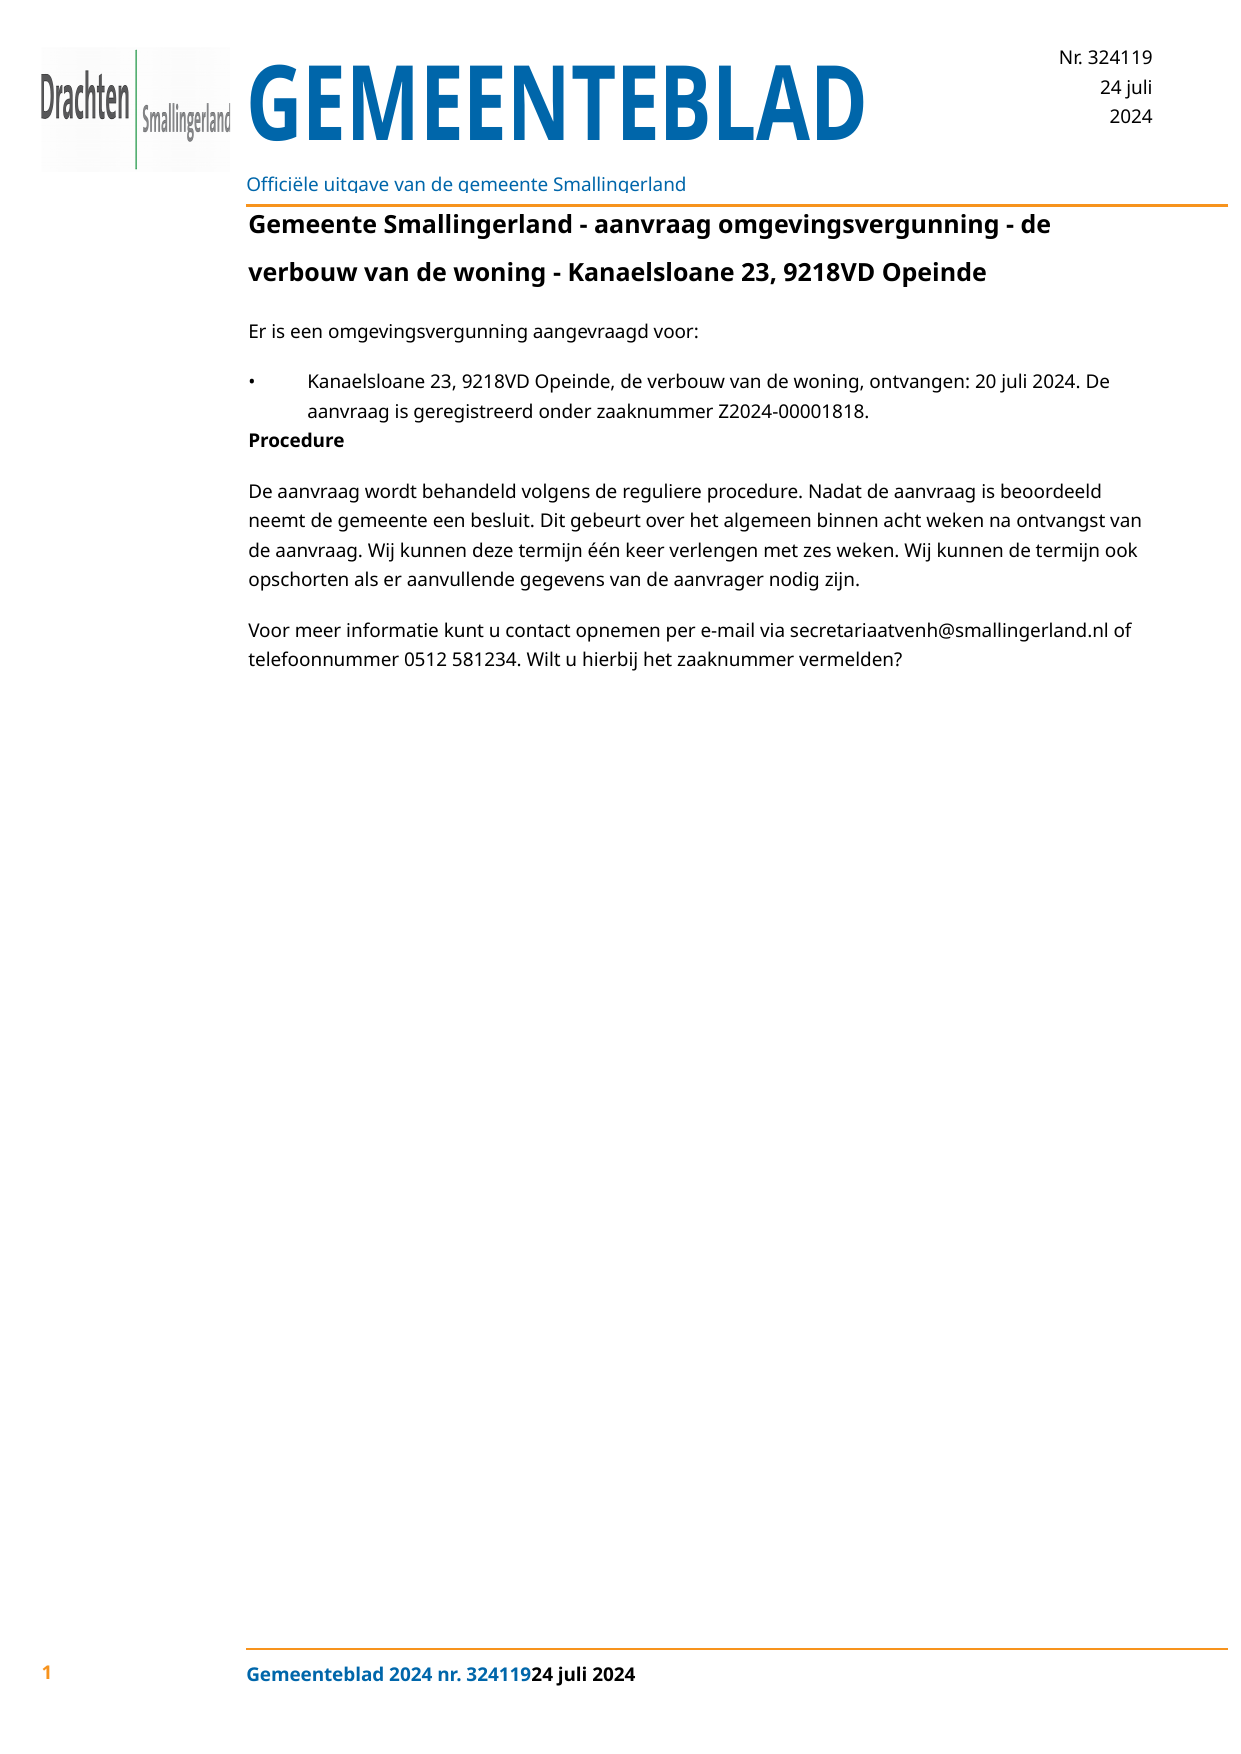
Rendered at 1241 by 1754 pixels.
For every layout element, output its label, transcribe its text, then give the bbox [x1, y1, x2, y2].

text Gemeente Smallingerland - aanvraag omgevingsvergunning - de verbouw van de woning - Kanaelsloane 23, 9218VD Opeinde [248, 207, 1152, 288]
text De aanvraag wordt behandeld volgens de reguliere procedure. Nadat de aanvraag is beoordeeld neemt de gemeente een besluit. Dit gebeurt over het algemeen binnen acht weken na ontvangst van de aanvraag. Wij kunnen deze termijn één keer verlengen met zes weken. Wij kunnen de termijn ook opschorten als er aanvullende gegevens van de aanvrager nodig zijn. [248, 478, 1152, 592]
text Procedure [248, 427, 1152, 453]
text Er is een omgevingsvergunning aangevraagd voor: [248, 318, 1152, 344]
text Voor meer informatie kunt u contact opnemen per e-mail via secretariaatvenh@smallingerland.nl of telefoonnummer 0512 581234. Wilt u hierbij het zaaknummer vermelden? [248, 617, 1152, 672]
list Kanaelsloane 23, 9218VD Opeinde, de verbouw van de woning, ontvangen: 20 juli 2024. De aanvraag is geregistreerd onder zaaknummer Z2024-00001818. [248, 368, 1152, 424]
picture [41, 47, 231, 172]
